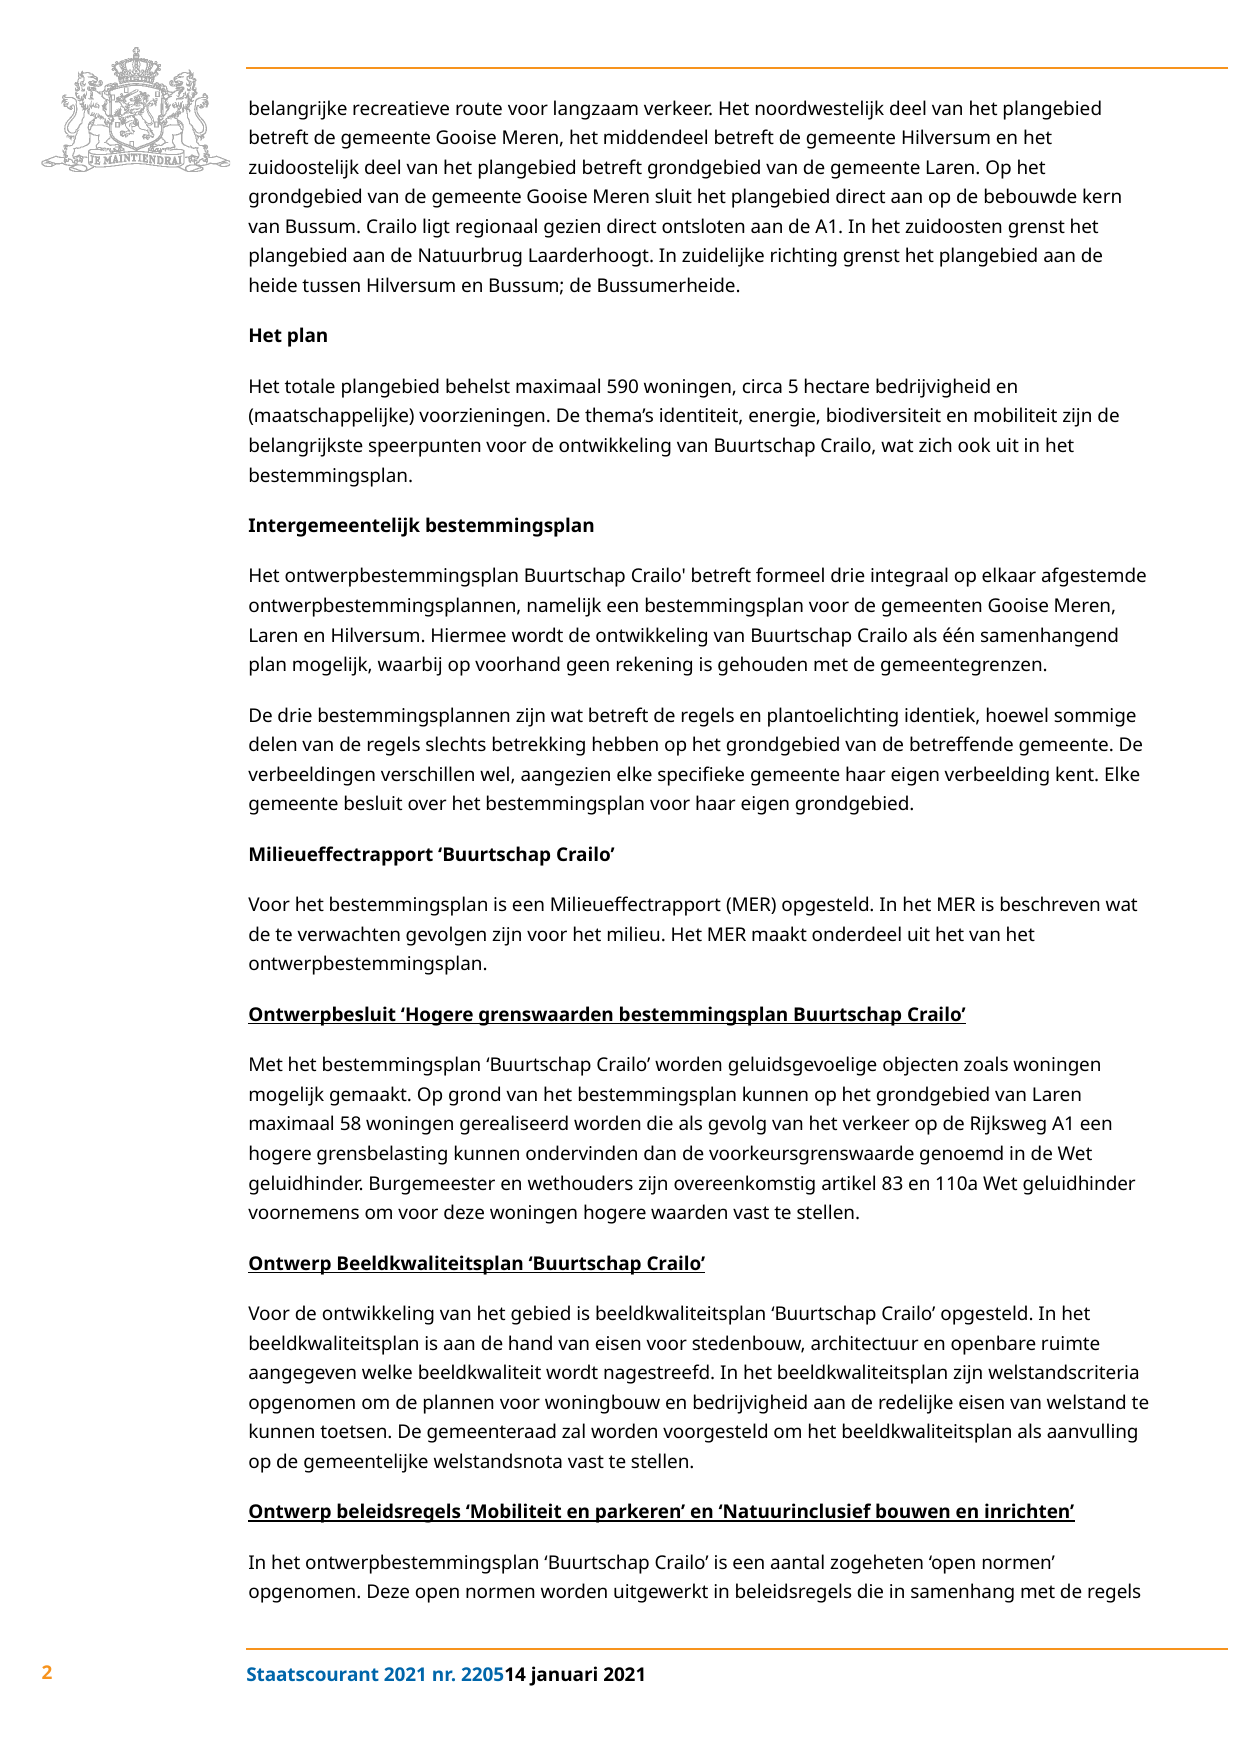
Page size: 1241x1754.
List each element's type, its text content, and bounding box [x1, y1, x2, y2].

picture [41, 47, 231, 172]
text Ontwerpbesluit ‘Hogere grenswaarden bestemmingsplan Buurtschap Crailo’ [248, 1001, 1152, 1027]
text Voor het bestemmingsplan is een Milieueffectrapport (MER) opgesteld. In het MER is beschreven wat de te verwachten gevolgen zijn voor het milieu. Het MER maakt onderdeel uit het van het ontwerpbestemmingsplan. [248, 891, 1152, 976]
text Milieueffectrapport ‘Buurtschap Crailo’ [248, 841, 1152, 867]
text Het ontwerpbestemmingsplan Buurtschap Crailo' betreft formeel drie integraal op elkaar afgestemde ontwerpbestemmingsplannen, namelijk een bestemmingsplan voor de gemeenten Gooise Meren, Laren en Hilversum. Hiermee wordt de ontwikkeling van Buurtschap Crailo als één samenhangend plan mogelijk, waarbij op voorhand geen rekening is gehouden met de gemeentegrenzen. [248, 563, 1152, 677]
text Intergemeentelijk bestemmingsplan [248, 512, 1152, 538]
text De drie bestemmingsplannen zijn wat betreft de regels en plantoelichting identiek, hoewel sommige delen van de regels slechts betrekking hebben op het grondgebied van de betreffende gemeente. De verbeeldingen verschillen wel, aangezien elke specifieke gemeente haar eigen verbeelding kent. Elke gemeente besluit over het bestemmingsplan voor haar eigen grondgebied. [248, 702, 1152, 816]
text Het totale plangebied behelst maximaal 590 woningen, circa 5 hectare bedrijvigheid en (maatschappelijke) voorzieningen. De thema’s identiteit, energie, biodiversiteit en mobiliteit zijn de belangrijkste speerpunten voor de ontwikkeling van Buurtschap Crailo, wat zich ook uit in het bestemmingsplan. [248, 373, 1152, 488]
text Voor de ontwikkeling van het gebied is beeldkwaliteitsplan ‘Buurtschap Crailo’ opgesteld. In het beeldkwaliteitsplan is aan de hand van eisen voor stedenbouw, architectuur en openbare ruimte aangegeven welke beeldkwaliteit wordt nagestreefd. In het beeldkwaliteitsplan zijn welstandscriteria opgenomen om de plannen voor woningbouw en bedrijvigheid aan de redelijke eisen van welstand te kunnen toetsen. De gemeenteraad zal worden voorgesteld om het beeldkwaliteitsplan als aanvulling op de gemeentelijke welstandsnota vast te stellen. [248, 1300, 1152, 1474]
text Ontwerp Beeldkwaliteitsplan ‘Buurtschap Crailo’ [248, 1250, 1152, 1276]
text belangrijke recreatieve route voor langzaam verkeer. Het noordwestelijk deel van het plangebied betreft de gemeente Gooise Meren, het middendeel betreft de gemeente Hilversum en het zuidoostelijk deel van het plangebied betreft grondgebied van de gemeente Laren. Op het grondgebied van de gemeente Gooise Meren sluit het plangebied direct aan op de bebouwde kern van Bussum. Crailo ligt regionaal gezien direct ontsloten aan de A1. In het zuidoosten grenst het plangebied aan de Natuurbrug Laarderhoogt. In zuidelijke richting grenst het plangebied aan de heide tussen Hilversum en Bussum; de Bussumerheide. [248, 95, 1152, 298]
text Met het bestemmingsplan ‘Buurtschap Crailo’ worden geluidsgevoelige objecten zoals woningen mogelijk gemaakt. Op grond van het bestemmingsplan kunnen op het grondgebied van Laren maximaal 58 woningen gerealiseerd worden die als gevolg van het verkeer op de Rijksweg A1 een hogere grensbelasting kunnen ondervinden dan de voorkeursgrenswaarde genoemd in de Wet geluidhinder. Burgemeester en wethouders zijn overeenkomstig artikel 83 en 110a Wet geluidhinder voornemens om voor deze woningen hogere waarden vast te stellen. [248, 1051, 1152, 1225]
text In het ontwerpbestemmingsplan ‘Buurtschap Crailo’ is een aantal zogeheten ‘open normen’ opgenomen. Deze open normen worden uitgewerkt in beleidsregels die in samenhang met de regels [248, 1549, 1152, 1604]
text Ontwerp beleidsregels ‘Mobiliteit en parkeren’ en ‘Natuurinclusief bouwen en inrichten’ [248, 1498, 1152, 1524]
text Het plan [248, 323, 1152, 348]
